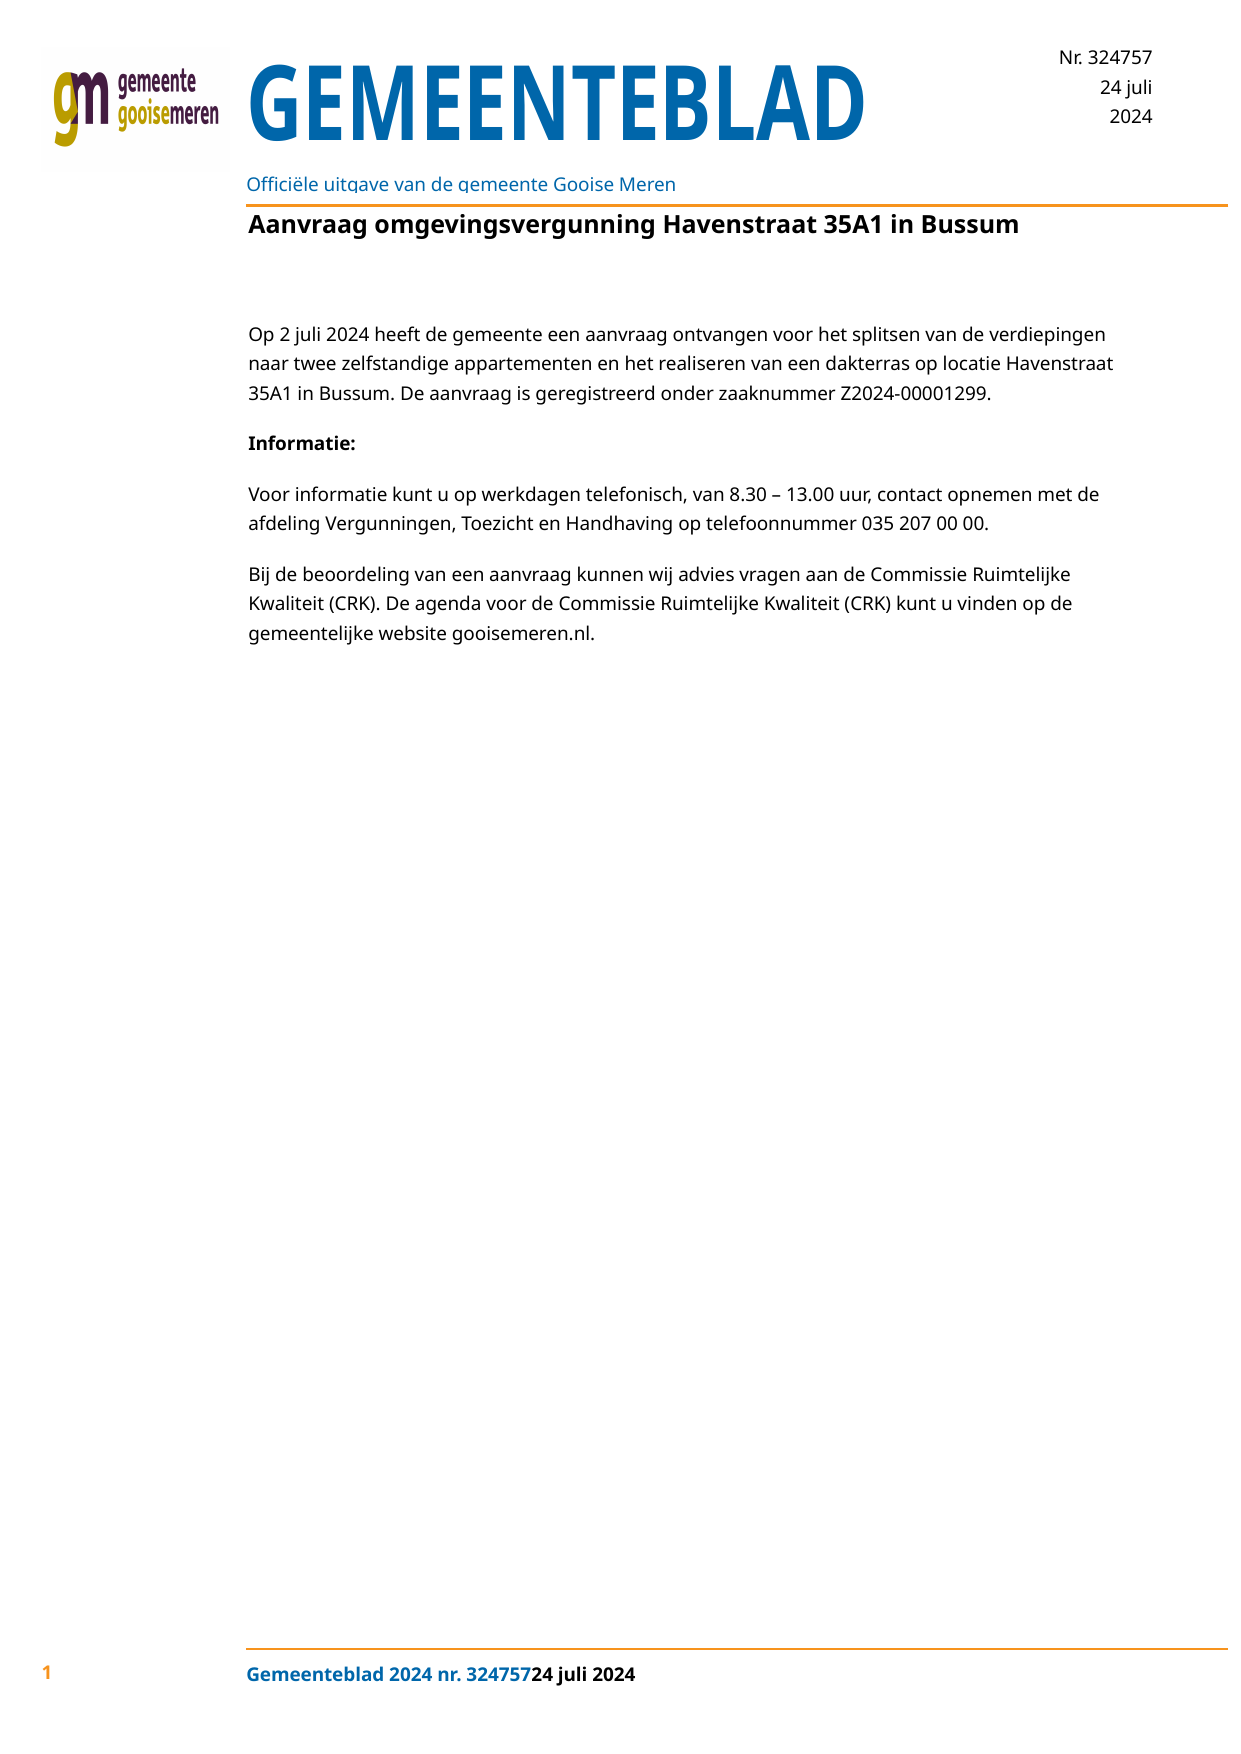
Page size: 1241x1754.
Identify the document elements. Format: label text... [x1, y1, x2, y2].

text Informatie: [248, 430, 1152, 456]
text Op 2 juli 2024 heeft de gemeente een aanvraag ontvangen voor het splitsen van de verdiepingen naar twee zelfstandige appartementen en het realiseren van een dakterras op locatie Havenstraat 35A1 in Bussum. De aanvraag is geregistreerd onder zaaknummer Z2024-00001299. [248, 321, 1152, 406]
text Voor informatie kunt u op werkdagen telefonisch, van 8.30 – 13.00 uur, contact opnemen met de afdeling Vergunningen, Toezicht en Handhaving op telefoonnummer 035 207 00 00. [248, 481, 1152, 536]
picture [41, 47, 231, 172]
text Aanvraag omgevingsvergunning Havenstraat 35A1 in Bussum [248, 207, 1152, 241]
text Bij de beoordeling van een aanvraag kunnen wij advies vragen aan de Commissie Ruimtelijke Kwaliteit (CRK). De agenda voor de Commissie Ruimtelijke Kwaliteit (CRK) kunt u vinden op de gemeentelijke website gooisemeren.nl. [248, 561, 1152, 646]
